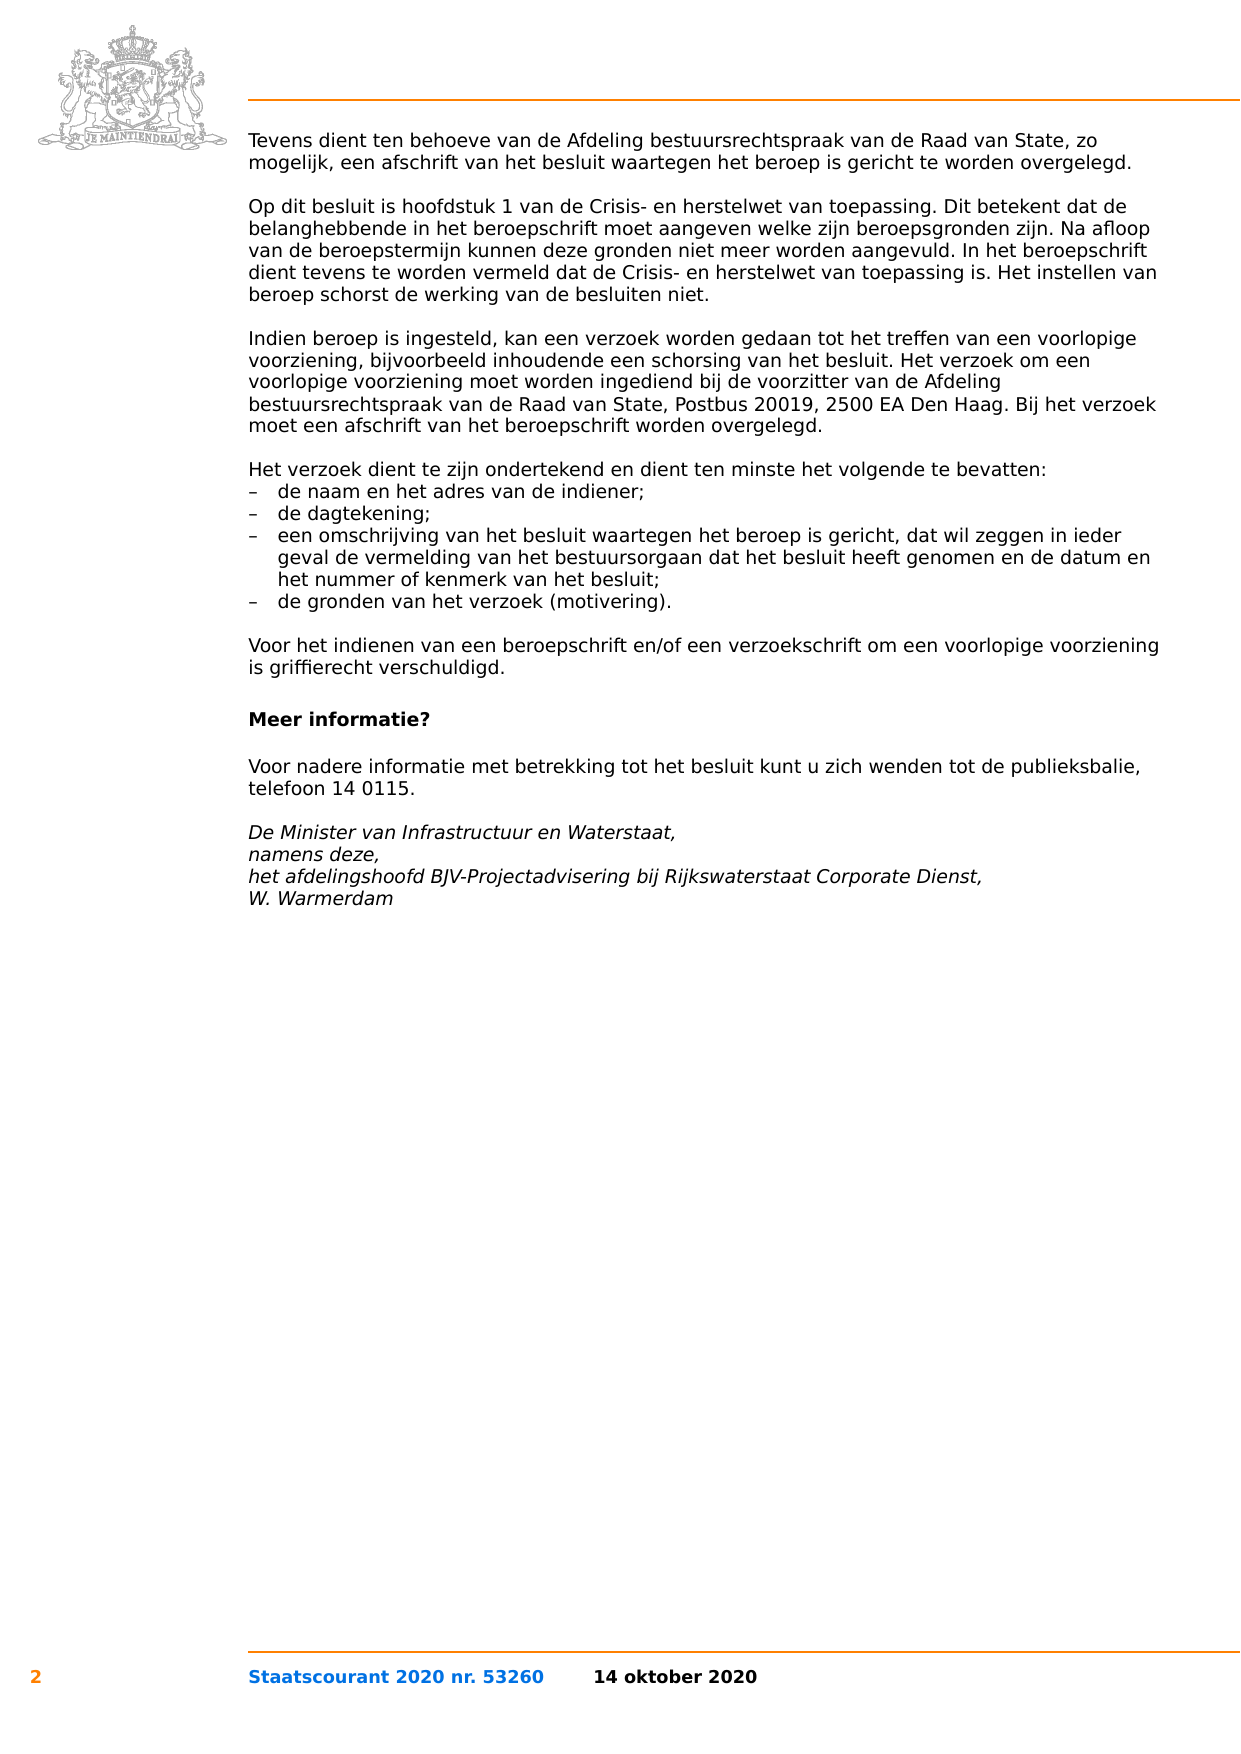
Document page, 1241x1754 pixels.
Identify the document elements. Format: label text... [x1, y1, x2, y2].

text Op dit besluit is hoofdstuk 1 van de Crisis- en herstelwet van toepassing. Dit betekent dat de belanghebbende in het beroepschrift moet aangeven welke zijn beroepsgronden zijn. Na afloop van de beroepstermijn kunnen deze gronden niet meer worden aangevuld. In het beroepschrift dient tevens te worden vermeld dat de Crisis- en herstelwet van toepassing is. Het instellen van beroep schorst de werking van de besluiten niet. [248, 196, 1163, 306]
text – de dagtekening; [248, 503, 1163, 525]
picture [38, 25, 227, 150]
text Tevens dient ten behoeve van de Afdeling bestuursrechtspraak van de Raad van State, zo mogelijk, een afschrift van het besluit waartegen het beroep is gericht te worden overgelegd. [248, 130, 1163, 174]
text Indien beroep is ingesteld, kan een verzoek worden gedaan tot het treffen van een voorlopige voorziening, bijvoorbeeld inhoudende een schorsing van het besluit. Het verzoek om een voorlopige voorziening moet worden ingediend bij de voorzitter van de Afdeling bestuursrechtspraak van de Raad van State, Postbus 20019, 2500 EA Den Haag. Bij het verzoek moet een afschrift van het beroepschrift worden overgelegd. [248, 327, 1163, 437]
text De Minister van Infrastructuur en Waterstaat, namens deze, het afdelingshoofd BJV-Projectadvisering bij Rijkswaterstaat Corporate Dienst, W. Warmerdam [248, 822, 1163, 910]
text Voor nadere informatie met betrekking tot het besluit kunt u zich wenden tot de publieksbalie, telefoon 14 0115. [248, 756, 1163, 800]
text Het verzoek dient te zijn ondertekend en dient ten minste het volgende te bevatten: [248, 459, 1163, 481]
text – de naam en het adres van de indiener; [248, 481, 1163, 503]
subtitle Meer informatie? [248, 709, 1163, 731]
text – de gronden van het verzoek (motivering). [248, 591, 1163, 613]
text – een omschrijving van het besluit waartegen het beroep is gericht, dat wil zeggen in ieder geval de vermelding van het bestuursorgaan dat het besluit heeft genomen en de datum en het nummer of kenmerk van het besluit; [248, 525, 1163, 591]
text Voor het indienen van een beroepschrift en/of een verzoekschrift om een voorlopige voorziening is griffierecht verschuldigd. [248, 635, 1163, 679]
